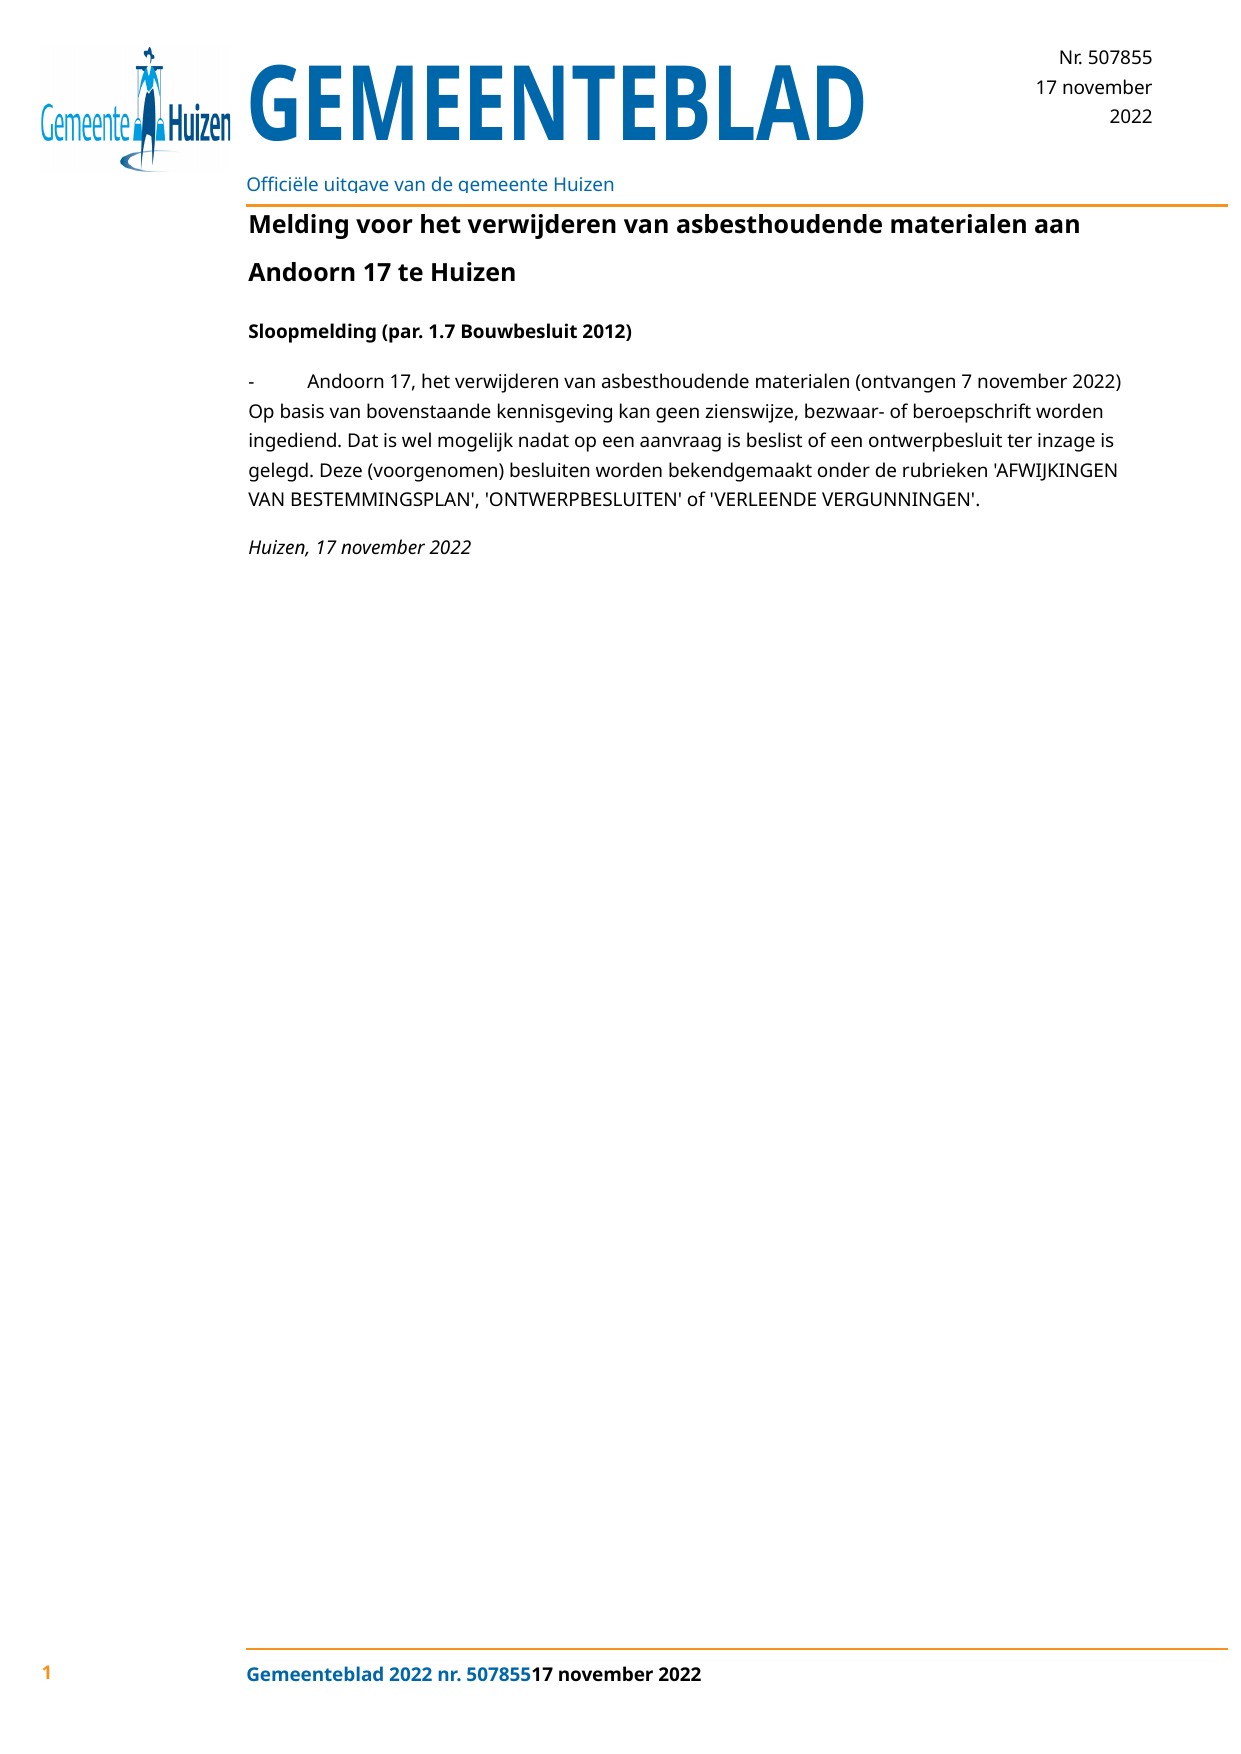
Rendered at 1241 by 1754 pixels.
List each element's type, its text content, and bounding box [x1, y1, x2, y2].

text Melding voor het verwijderen van asbesthoudende materialen aan Andoorn 17 te Huizen [248, 207, 1152, 288]
list Andoorn 17, het verwijderen van asbesthoudende materialen (ontvangen 7 november 2022) [248, 368, 1152, 394]
text Op basis van bovenstaande kennisgeving kan geen zienswijze, bezwaar- of beroepschrift worden ingediend. Dat is wel mogelijk nadat op een aanvraag is beslist of een ontwerpbesluit ter inzage is gelegd. Deze (voorgenomen) besluiten worden bekendgemaakt onder de rubrieken 'AFWIJKINGEN VAN BESTEMMINGSPLAN', 'ONTWERPBESLUITEN' of 'VERLEENDE VERGUNNINGEN'. [248, 398, 1152, 512]
picture [41, 47, 231, 172]
text Huizen, 17 november 2022 [248, 534, 1152, 560]
text Sloopmelding (par. 1.7 Bouwbesluit 2012) [248, 318, 1152, 344]
